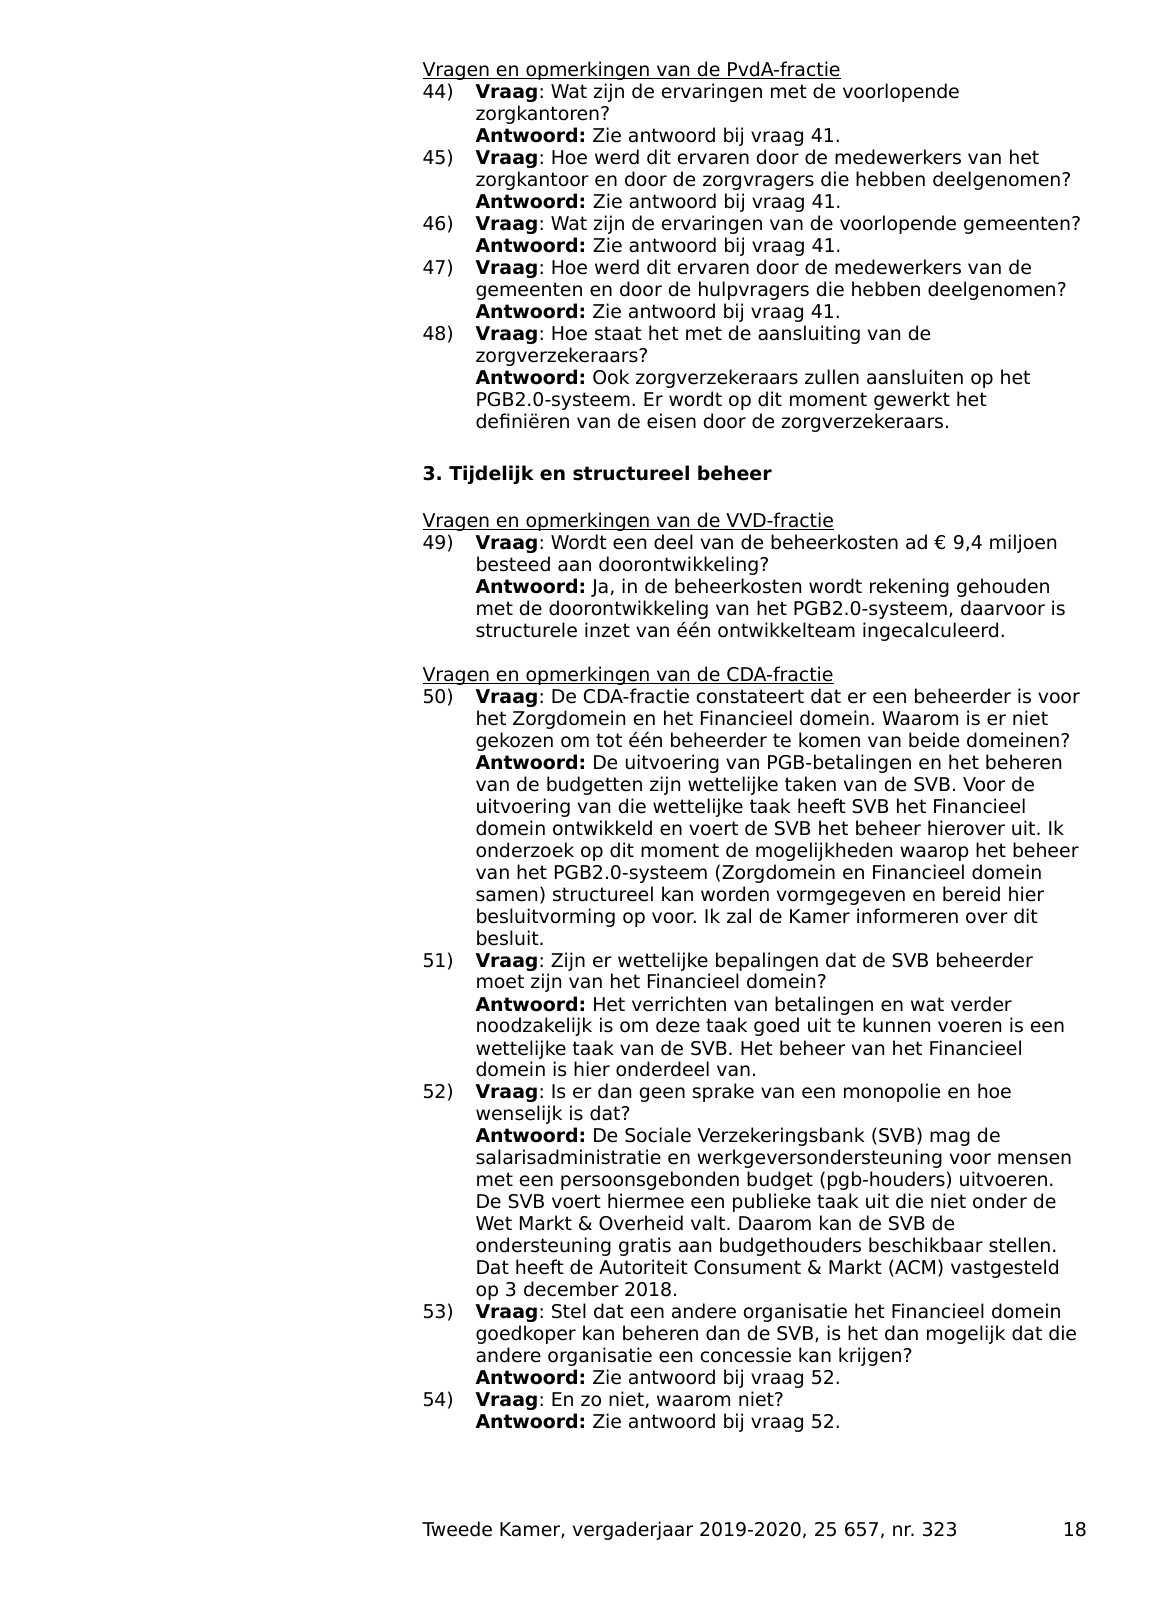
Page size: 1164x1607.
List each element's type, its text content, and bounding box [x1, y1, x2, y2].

text Antwoord: Ook zorgverzekeraars zullen aansluiten op het PGB2.0-systeem. Er wordt op dit moment gewerkt het definiëren van de eisen door de zorgverzekeraars. [475, 367, 1087, 433]
text Antwoord: Ja, in de beheerkosten wordt rekening gehouden met de doorontwikkeling van het PGB2.0-systeem, daarvoor is structurele inzet van één ontwikkelteam ingecalculeerd. [475, 576, 1087, 642]
text 53) Vraag: Stel dat een andere organisatie het Financieel domein goedkoper kan beheren dan de SVB, is het dan mogelijk dat die andere organisatie een concessie kan krijgen? [422, 1301, 1087, 1367]
subtitle 3. Tijdelijk en structureel beheer [422, 463, 1087, 485]
text 51) Vraag: Zijn er wettelijke bepalingen dat de SVB beheerder moet zijn van het Financieel domein? [422, 949, 1087, 993]
text Antwoord: Zie antwoord bij vraag 41. [475, 191, 1087, 213]
text Antwoord: Zie antwoord bij vraag 41. [475, 125, 1087, 147]
text 48) Vraag: Hoe staat het met de aansluiting van de zorgverzekeraars? [422, 323, 1087, 367]
text 46) Vraag: Wat zijn de ervaringen van de voorlopende gemeenten? [422, 213, 1087, 235]
text Antwoord: Zie antwoord bij vraag 41. [475, 235, 1087, 257]
text Antwoord: Zie antwoord bij vraag 52. [475, 1411, 1087, 1433]
text 52) Vraag: Is er dan geen sprake van een monopolie en hoe wenselijk is dat? [422, 1081, 1087, 1125]
text Antwoord: Zie antwoord bij vraag 52. [475, 1367, 1087, 1389]
text 50) Vraag: De CDA-fractie constateert dat er een beheerder is voor het Zorgdomein en het Financieel domein. Waarom is er niet gekozen om tot één beheerder te komen van beide domeinen? [422, 686, 1087, 752]
text 45) Vraag: Hoe werd dit ervaren door de medewerkers van het zorgkantoor en door de zorgvragers die hebben deelgenomen? [422, 147, 1087, 191]
text 54) Vraag: En zo niet, waarom niet? [422, 1389, 1087, 1411]
text 47) Vraag: Hoe werd dit ervaren door de medewerkers van de gemeenten en door de hulpvragers die hebben deelgenomen? [422, 257, 1087, 301]
subtitle Vragen en opmerkingen van de PvdA-fractie [422, 59, 1087, 81]
text Antwoord: Het verrichten van betalingen en wat verder noodzakelijk is om deze taak goed uit te kunnen voeren is een wettelijke taak van de SVB. Het beheer van het Financieel domein is hier onderdeel van. [475, 993, 1087, 1081]
text 49) Vraag: Wordt een deel van de beheerkosten ad € 9,4 miljoen besteed aan doorontwikkeling? [422, 532, 1087, 576]
subtitle Vragen en opmerkingen van de VVD-fractie [422, 510, 1087, 532]
text 44) Vraag: Wat zijn de ervaringen met de voorlopende zorgkantoren? [422, 81, 1087, 125]
text Antwoord: Zie antwoord bij vraag 41. [475, 301, 1087, 323]
text Antwoord: De Sociale Verzekeringsbank (SVB) mag de salarisadministratie en werkgeversondersteuning voor mensen met een persoonsgebonden budget (pgb-houders) uitvoeren. De SVB voert hiermee een publieke taak uit die niet onder de Wet Markt & Overheid valt. Daarom kan de SVB de ondersteuning gratis aan budgethouders beschikbaar stellen. Dat heeft de Autoriteit Consument & Markt (ACM) vastgesteld op 3 december 2018. [475, 1125, 1087, 1301]
subtitle Vragen en opmerkingen van de CDA-fractie [422, 664, 1087, 686]
text Antwoord: De uitvoering van PGB-betalingen en het beheren van de budgetten zijn wettelijke taken van de SVB. Voor de uitvoering van die wettelijke taak heeft SVB het Financieel domein ontwikkeld en voert de SVB het beheer hierover uit. Ik onderzoek op dit moment de mogelijkheden waarop het beheer van het PGB2.0-systeem (Zorgdomein en Financieel domein samen) structureel kan worden vormgegeven en bereid hier besluitvorming op voor. Ik zal de Kamer informeren over dit besluit. [475, 752, 1087, 949]
